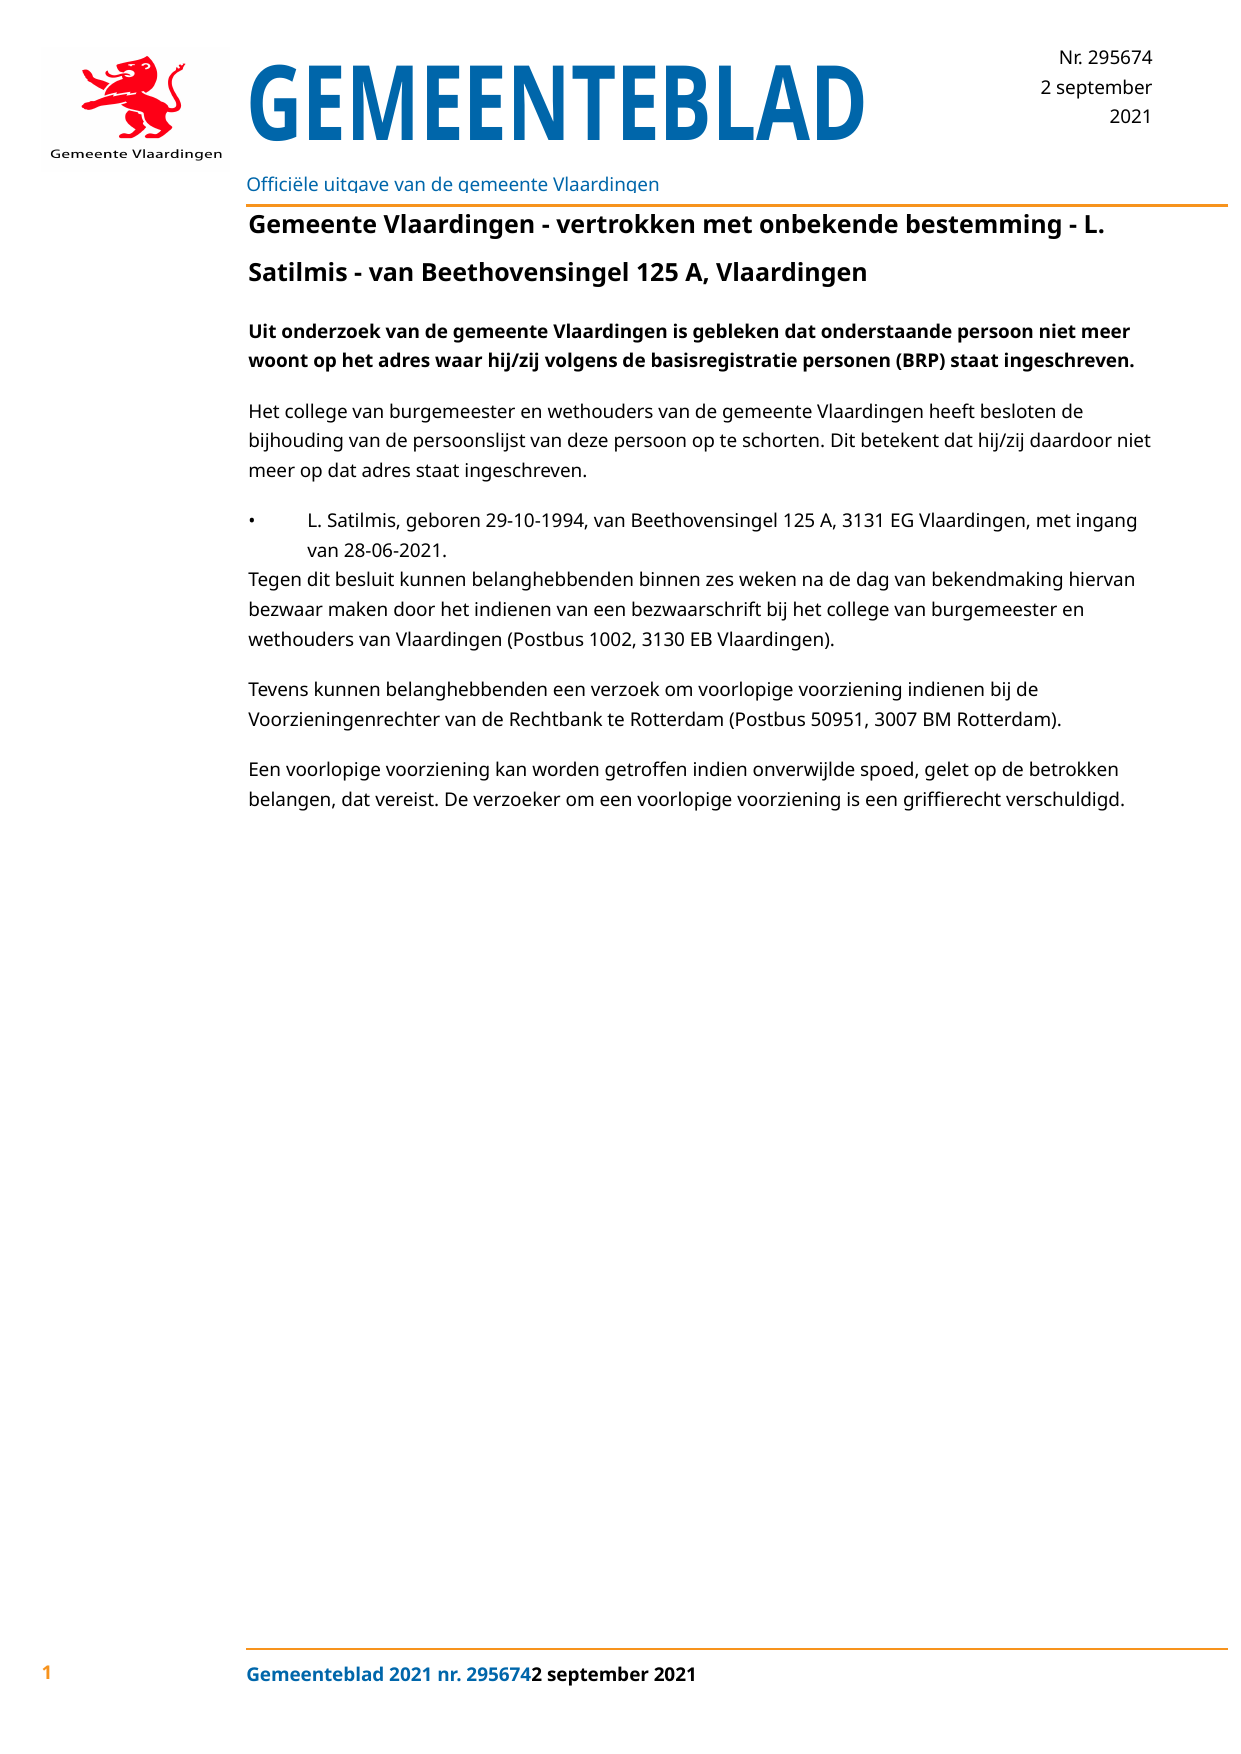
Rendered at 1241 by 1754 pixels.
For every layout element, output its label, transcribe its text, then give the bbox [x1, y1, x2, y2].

text Uit onderzoek van de gemeente Vlaardingen is gebleken dat onderstaande persoon niet meer woont op het adres waar hij/zij volgens de basisregistratie personen (BRP) staat ingeschreven. [248, 318, 1152, 373]
text Gemeente Vlaardingen - vertrokken met onbekende bestemming - L. Satilmis - van Beethovensingel 125 A, Vlaardingen [248, 207, 1152, 288]
text Het college van burgemeester en wethouders van de gemeente Vlaardingen heeft besloten de bijhouding van de persoonslijst van deze persoon op te schorten. Dit betekent dat hij/zij daardoor niet meer op dat adres staat ingeschreven. [248, 398, 1152, 483]
text Tevens kunnen belanghebbenden een verzoek om voorlopige voorziening indienen bij de Voorzieningenrechter van de Rechtbank te Rotterdam (Postbus 50951, 3007 BM Rotterdam). [248, 676, 1152, 732]
text Tegen dit besluit kunnen belanghebbenden binnen zes weken na de dag van bekendmaking hiervan bezwaar maken door het indienen van een bezwaarschrift bij het college van burgemeester en wethouders van Vlaardingen (Postbus 1002, 3130 EB Vlaardingen). [248, 567, 1152, 652]
text Een voorlopige voorziening kan worden getroffen indien onverwijlde spoed, gelet op de betrokken belangen, dat vereist. De verzoeker om een voorlopige voorziening is een griffierecht verschuldigd. [248, 756, 1152, 812]
list L. Satilmis, geboren 29-10-1994, van Beethovensingel 125 A, 3131 EG Vlaardingen, met ingang van 28-06-2021. [248, 507, 1152, 563]
picture [41, 47, 231, 172]
